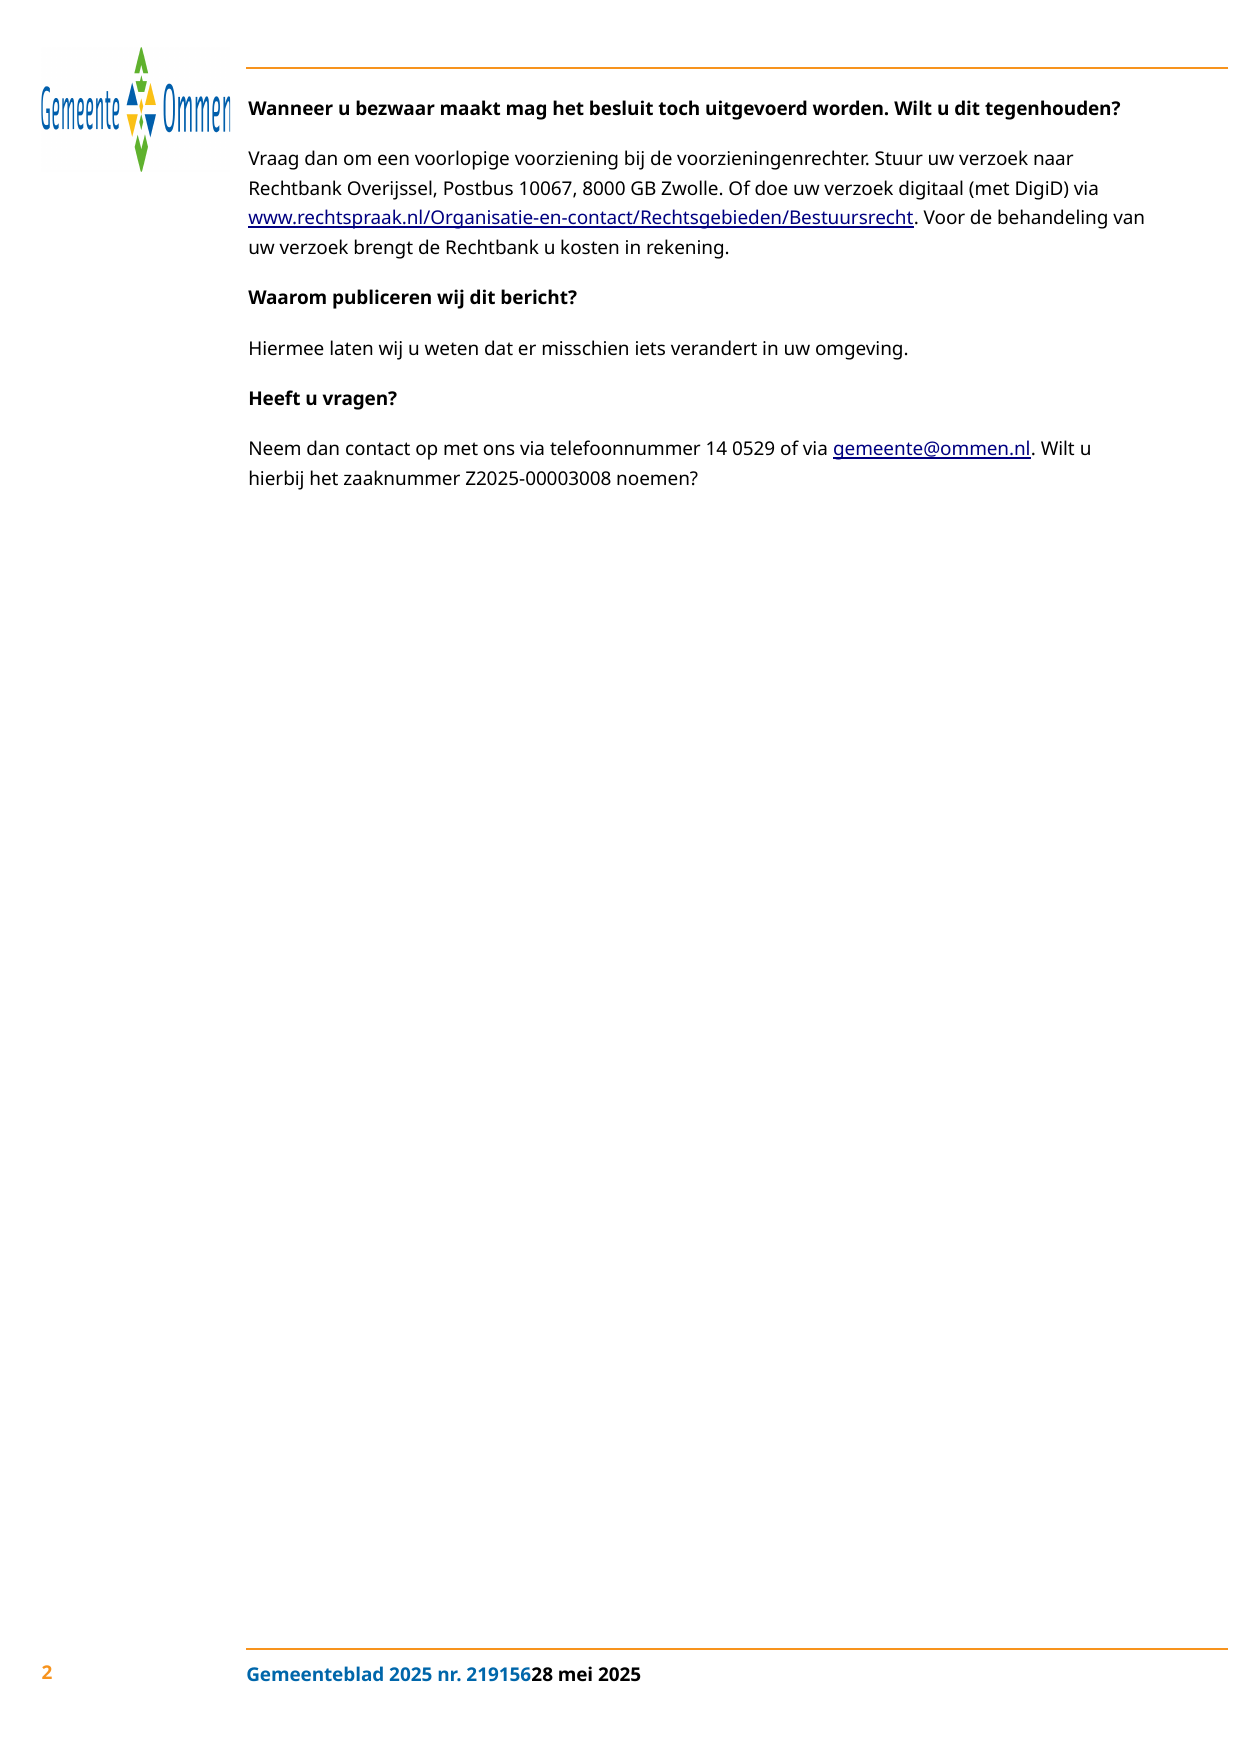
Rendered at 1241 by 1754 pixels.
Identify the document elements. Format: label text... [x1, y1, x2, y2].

text Heeft u vragen? [248, 385, 1152, 411]
text Vraag dan om een voorlopige voorziening bij de voorzieningenrechter. Stuur uw verzoek naar Rechtbank Overijssel, Postbus 10067, 8000 GB Zwolle. Of doe uw verzoek digitaal (met DigiD) via www.rechtspraak.nl/Organisatie-en-contact/Rechtsgebieden/Bestuursrecht. Voor de behandeling van uw verzoek brengt de Rechtbank u kosten in rekening. [248, 145, 1152, 260]
text Hiermee laten wij u weten dat er misschien iets verandert in uw omgeving. [248, 335, 1152, 361]
text Neem dan contact op met ons via telefoonnummer 14 0529 of via gemeente@ommen.nl. Wilt u hierbij het zaaknummer Z2025-00003008 noemen? [248, 436, 1152, 491]
text Waarom publiceren wij dit bericht? [248, 284, 1152, 310]
text Wanneer u bezwaar maakt mag het besluit toch uitgevoerd worden. Wilt u dit tegenhouden? [248, 95, 1152, 121]
picture [41, 47, 231, 172]
